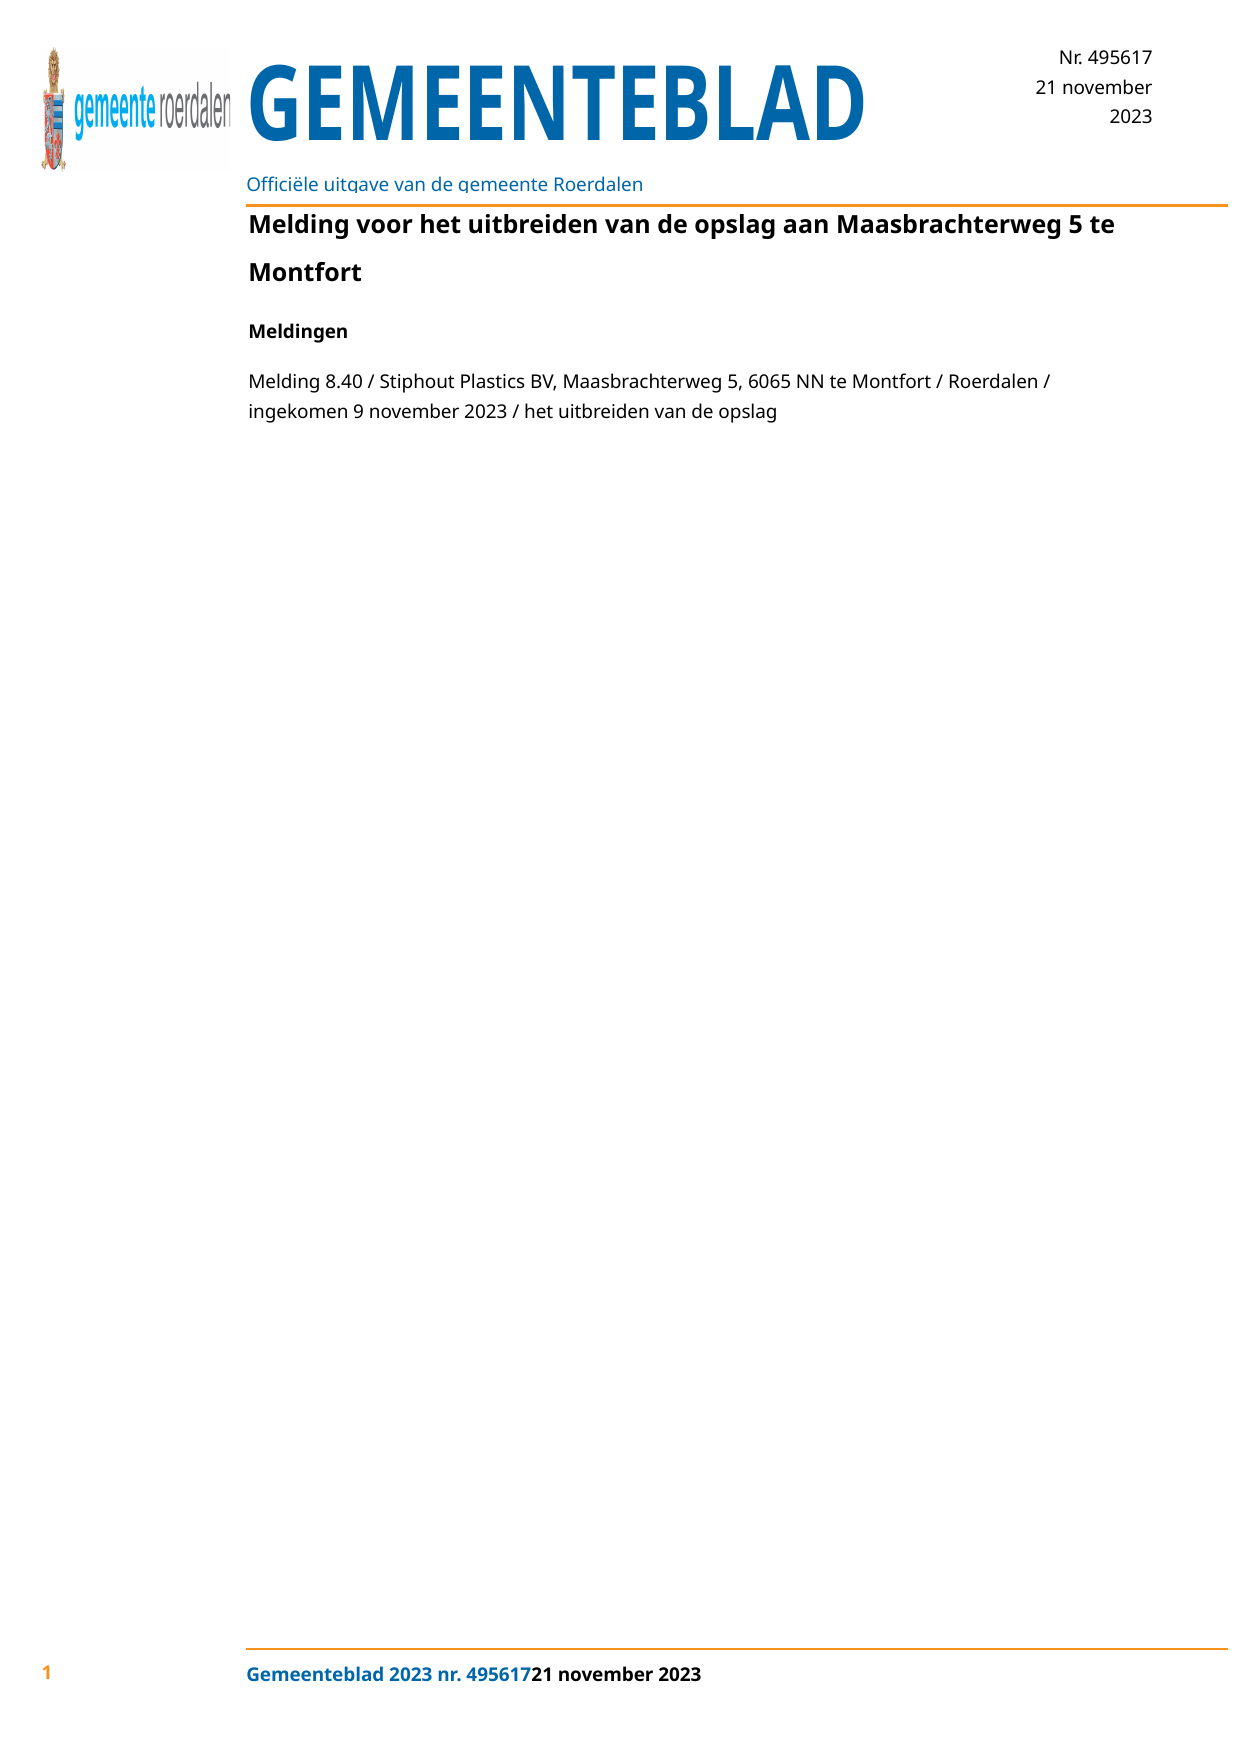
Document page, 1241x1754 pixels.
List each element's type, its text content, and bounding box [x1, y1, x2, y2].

text Melding voor het uitbreiden van de opslag aan Maasbrachterweg 5 te Montfort [248, 207, 1152, 288]
picture [41, 47, 231, 172]
text Meldingen [248, 318, 1152, 344]
text Melding 8.40 / Stiphout Plastics BV, Maasbrachterweg 5, 6065 NN te Montfort / Roerdalen / ingekomen 9 november 2023 / het uitbreiden van de opslag [248, 368, 1152, 424]
